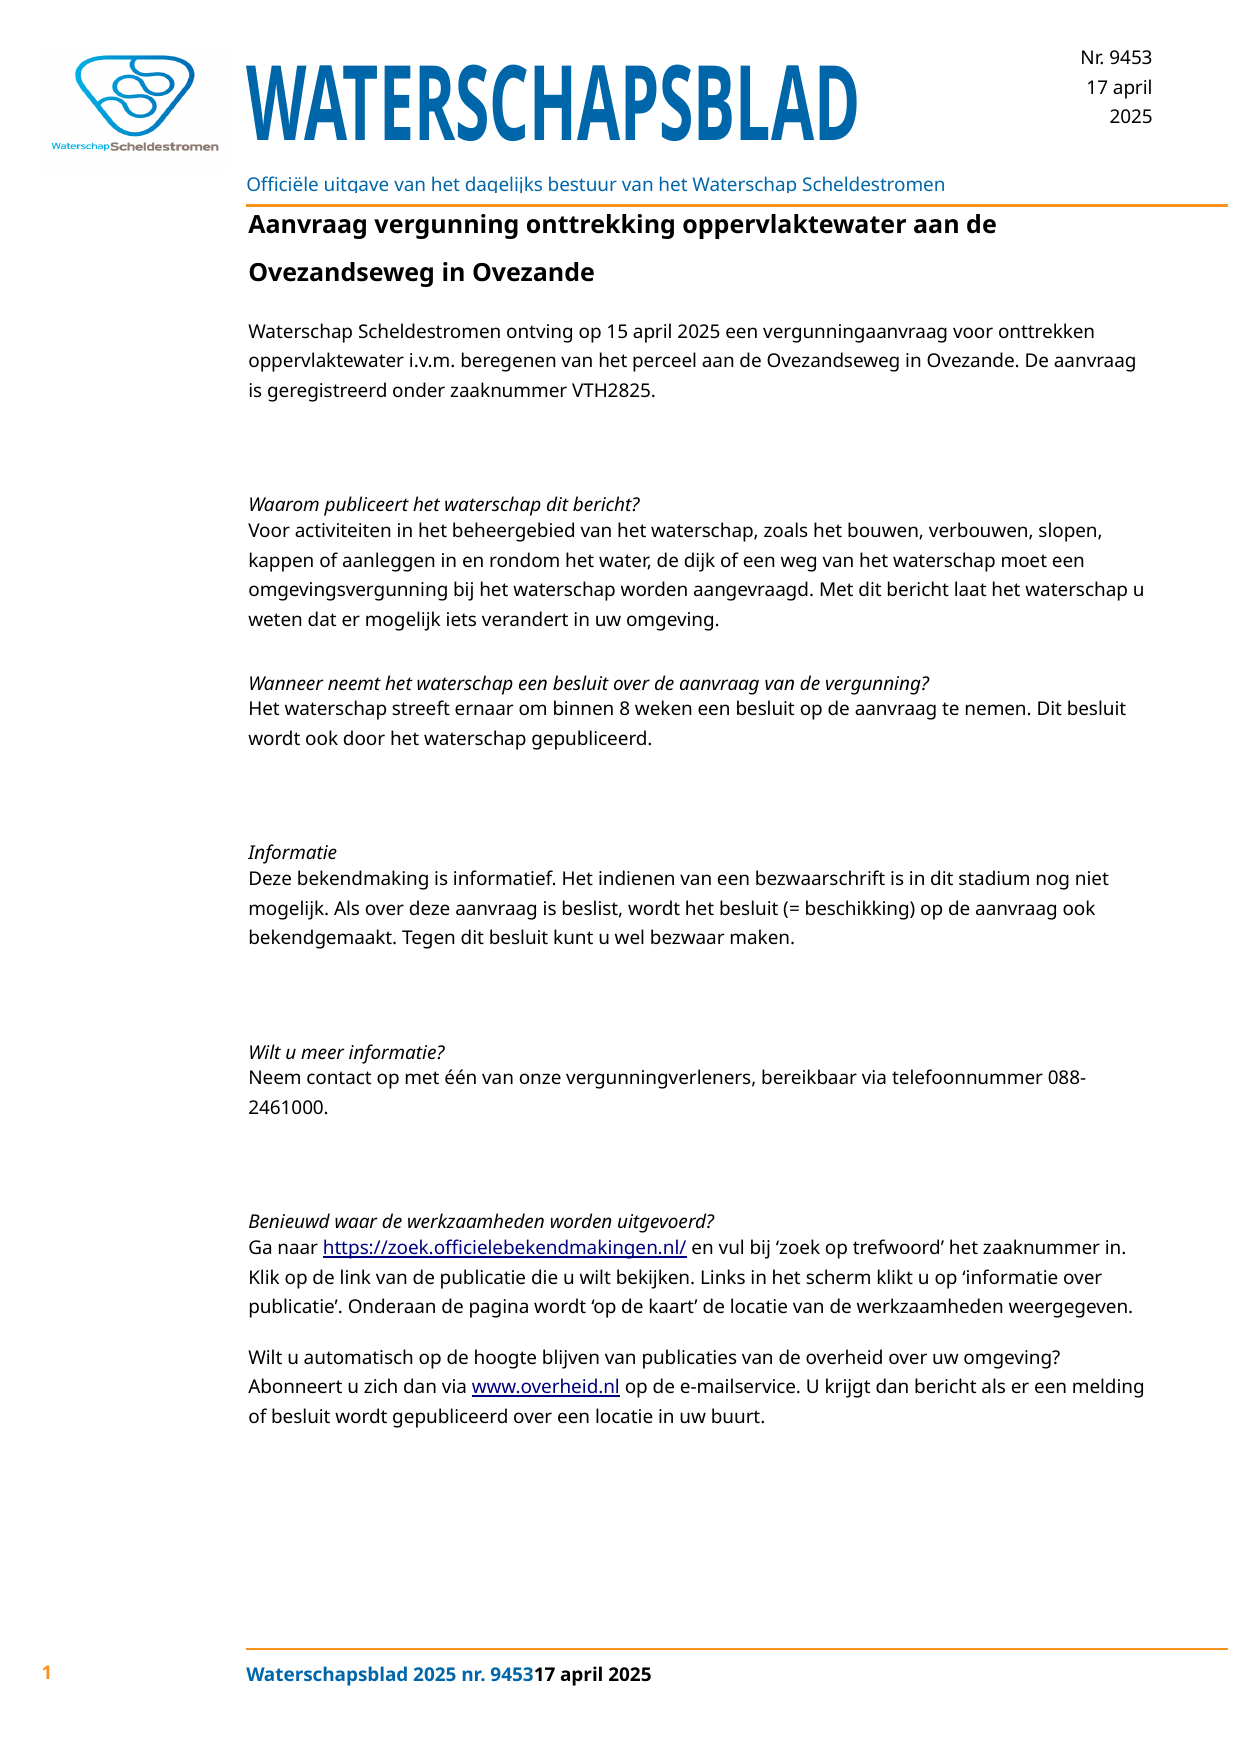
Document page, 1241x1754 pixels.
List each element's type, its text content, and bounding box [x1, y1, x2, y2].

text Aanvraag vergunning onttrekking oppervlaktewater aan de Ovezandseweg in Ovezande [248, 207, 1152, 288]
text Deze bekendmaking is informatief. Het indienen van een bezwaarschrift is in dit stadium nog niet mogelijk. Als over deze aanvraag is beslist, wordt het besluit (= beschikking) op de aanvraag ook bekendgemaakt. Tegen dit besluit kunt u wel bezwaar maken. [248, 865, 1152, 950]
text Wanneer neemt het waterschap een besluit over de aanvraag van de vergunning? [248, 670, 1152, 696]
text Het waterschap streeft ernaar om binnen 8 weken een besluit op de aanvraag te nemen. Dit besluit wordt ook door het waterschap gepubliceerd. [248, 696, 1152, 751]
text Waterschap Scheldestromen ontving op 15 april 2025 een vergunningaanvraag voor onttrekken oppervlaktewater i.v.m. beregenen van het perceel aan de Ovezandseweg in Ovezande. De aanvraag is geregistreerd onder zaaknummer VTH2825. [248, 318, 1152, 403]
text Voor activiteiten in het beheergebied van het waterschap, zoals het bouwen, verbouwen, slopen, kappen of aanleggen in en rondom het water, de dijk of een weg van het waterschap moet een omgevingsvergunning bij het waterschap worden aangevraagd. Met dit bericht laat het waterschap u weten dat er mogelijk iets verandert in uw omgeving. [248, 517, 1152, 632]
text Wilt u automatisch op de hoogte blijven van publicaties van de overheid over uw omgeving? Abonneert u zich dan via www.overheid.nl op de e-mailservice. U krijgt dan bericht als er een melding of besluit wordt gepubliceerd over een locatie in uw buurt. [248, 1344, 1152, 1429]
text Wilt u meer informatie? [248, 1039, 1152, 1064]
text Neem contact op met één van onze vergunningverleners, bereikbaar via telefoonnummer 088-2461000. [248, 1064, 1152, 1120]
text Ga naar https://zoek.officielebekendmakingen.nl/ en vul bij ‘zoek op trefwoord’ het zaaknummer in. Klik op de link van de publicatie die u wilt bekijken. Links in het scherm klikt u op ‘informatie over publicatie’. Onderaan de pagina wordt ‘op de kaart’ de locatie van de werkzaamheden weergegeven. [248, 1234, 1152, 1319]
text Benieuwd waar de werkzaamheden worden uitgevoerd? [248, 1208, 1152, 1234]
text Informatie [248, 839, 1152, 865]
text Waarom publiceert het waterschap dit bericht? [248, 491, 1152, 517]
picture [41, 47, 231, 172]
